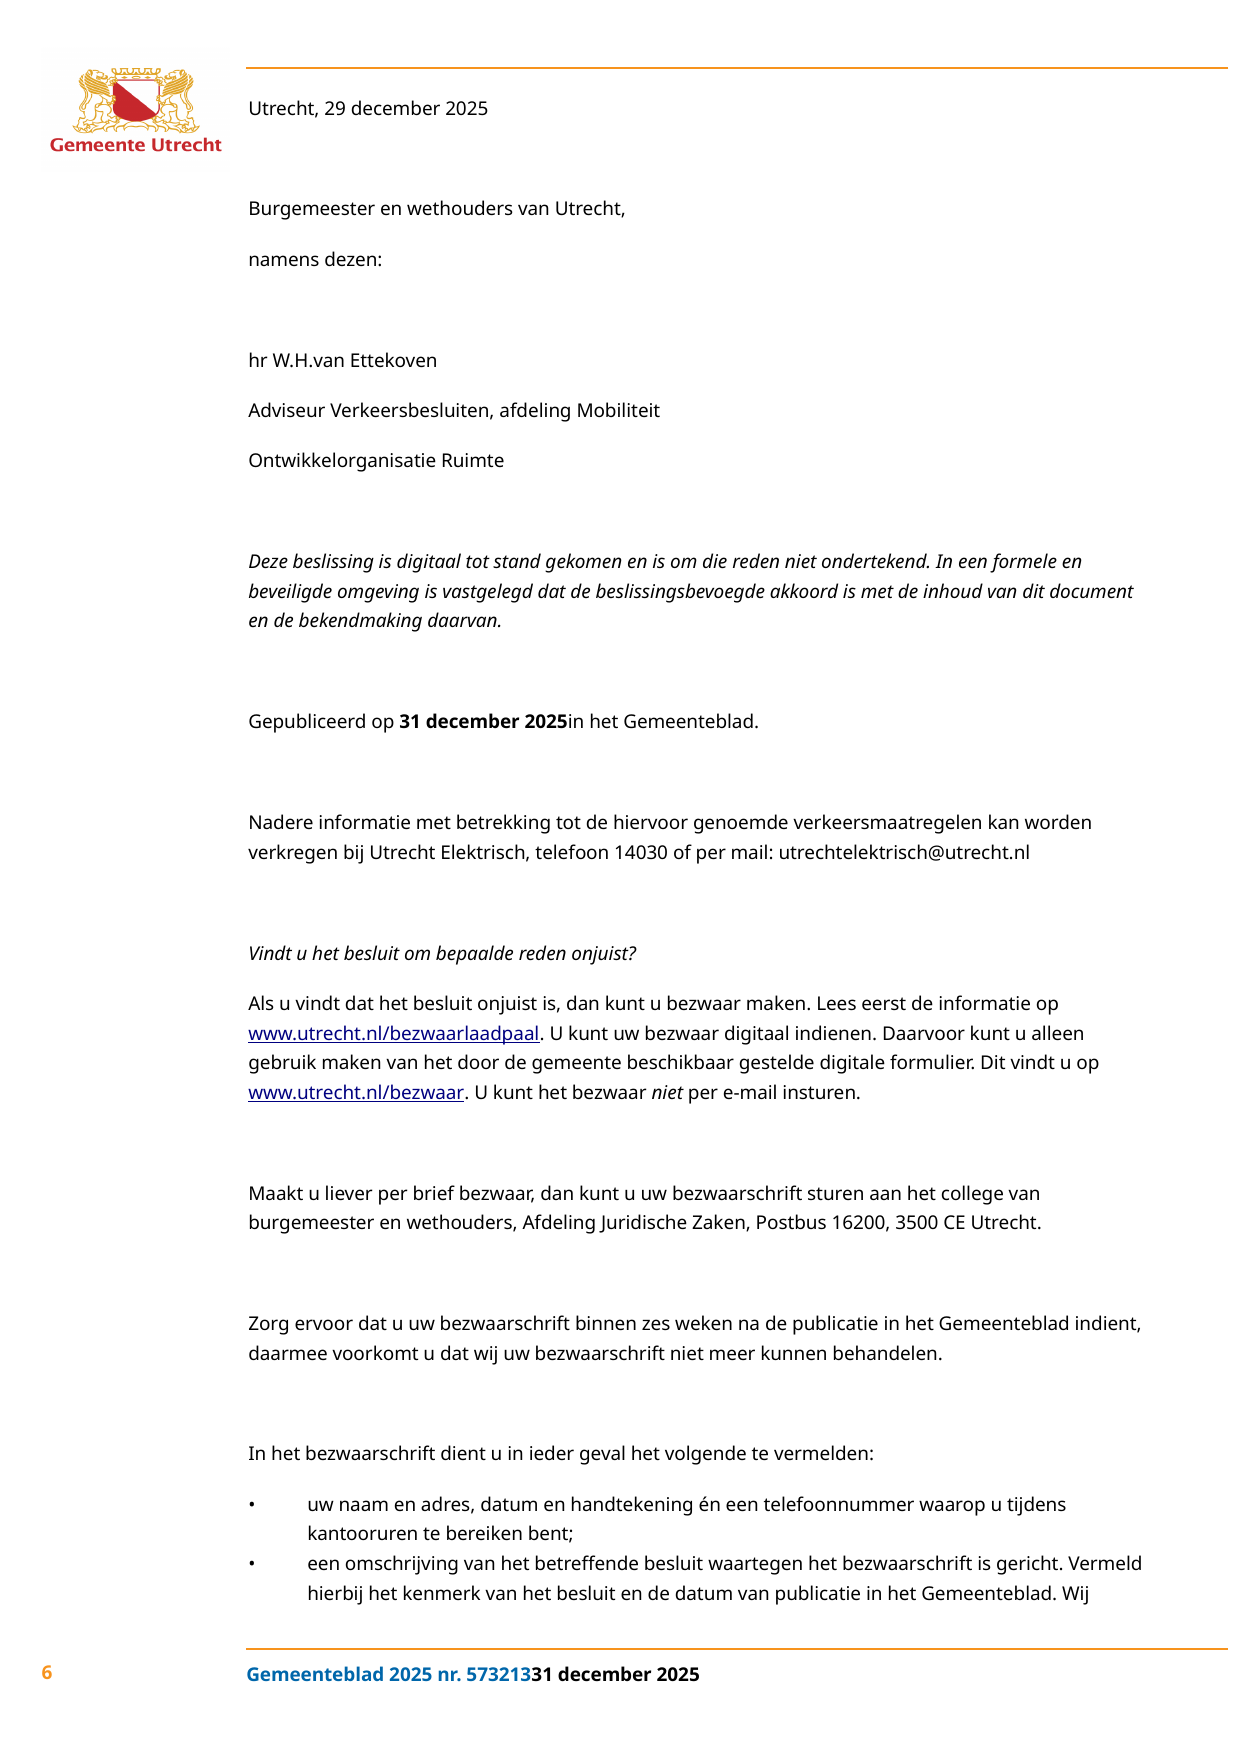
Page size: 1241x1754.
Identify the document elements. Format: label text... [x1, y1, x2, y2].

list een omschrijving van het betreffende besluit waartegen het bezwaarschrift is gericht. Vermeld hierbij het kenmerk van het besluit en de datum van publicatie in het Gemeenteblad. Wij [248, 1550, 1152, 1606]
text Zorg ervoor dat u uw bezwaarschrift binnen zes weken na de publicatie in het Gemeenteblad indient, daarmee voorkomt u dat wij uw bezwaarschrift niet meer kunnen behandelen. [248, 1310, 1152, 1366]
text Ontwikkelorganisatie Ruimte [248, 448, 1152, 473]
text Vindt u het besluit om bepaalde reden onjuist? [248, 940, 1152, 966]
text Nadere informatie met betrekking tot de hiervoor genoemde verkeersmaatregelen kan worden verkregen bij Utrecht Elektrisch, telefoon 14030 of per mail: utrechtelektrisch@utrecht.nl [248, 809, 1152, 865]
text namens dezen: [248, 246, 1152, 272]
text Utrecht, 29 december 2025 [248, 95, 1152, 121]
text Deze beslissing is digitaal tot stand gekomen en is om die reden niet ondertekend. In een formele en beveiligde omgeving is vastgelegd dat de beslissingsbevoegde akkoord is met de inhoud van dit document en de bekendmaking daarvan. [248, 548, 1152, 633]
text Burgemeester en wethouders van Utrecht, [248, 196, 1152, 221]
list uw naam en adres, datum en handtekening én een telefoonnummer waarop u tijdens kantooruren te bereiken bent; [248, 1491, 1152, 1546]
text hr W.H.van Ettekoven [248, 347, 1152, 373]
text Gepubliceerd op 31 december 2025in het Gemeenteblad. [248, 708, 1152, 734]
text Als u vindt dat het besluit onjuist is, dan kunt u bezwaar maken. Lees eerst de informatie op www.utrecht.nl/bezwaarlaadpaal. U kunt uw bezwaar digitaal indienen. Daarvoor kunt u alleen gebruik maken van het door de gemeente beschikbaar gestelde digitale formulier. Dit vindt u op www.utrecht.nl/bezwaar. U kunt het bezwaar niet per e-mail insturen. [248, 990, 1152, 1105]
text In het bezwaarschrift dient u in ieder geval het volgende te vermelden: [248, 1441, 1152, 1466]
text Maakt u liever per brief bezwaar, dan kunt u uw bezwaarschrift sturen aan het college van burgemeester en wethouders, Afdeling Juridische Zaken, Postbus 16200, 3500 CE Utrecht. [248, 1180, 1152, 1235]
text Adviseur Verkeersbesluiten, afdeling Mobiliteit [248, 397, 1152, 423]
picture [41, 47, 231, 172]
